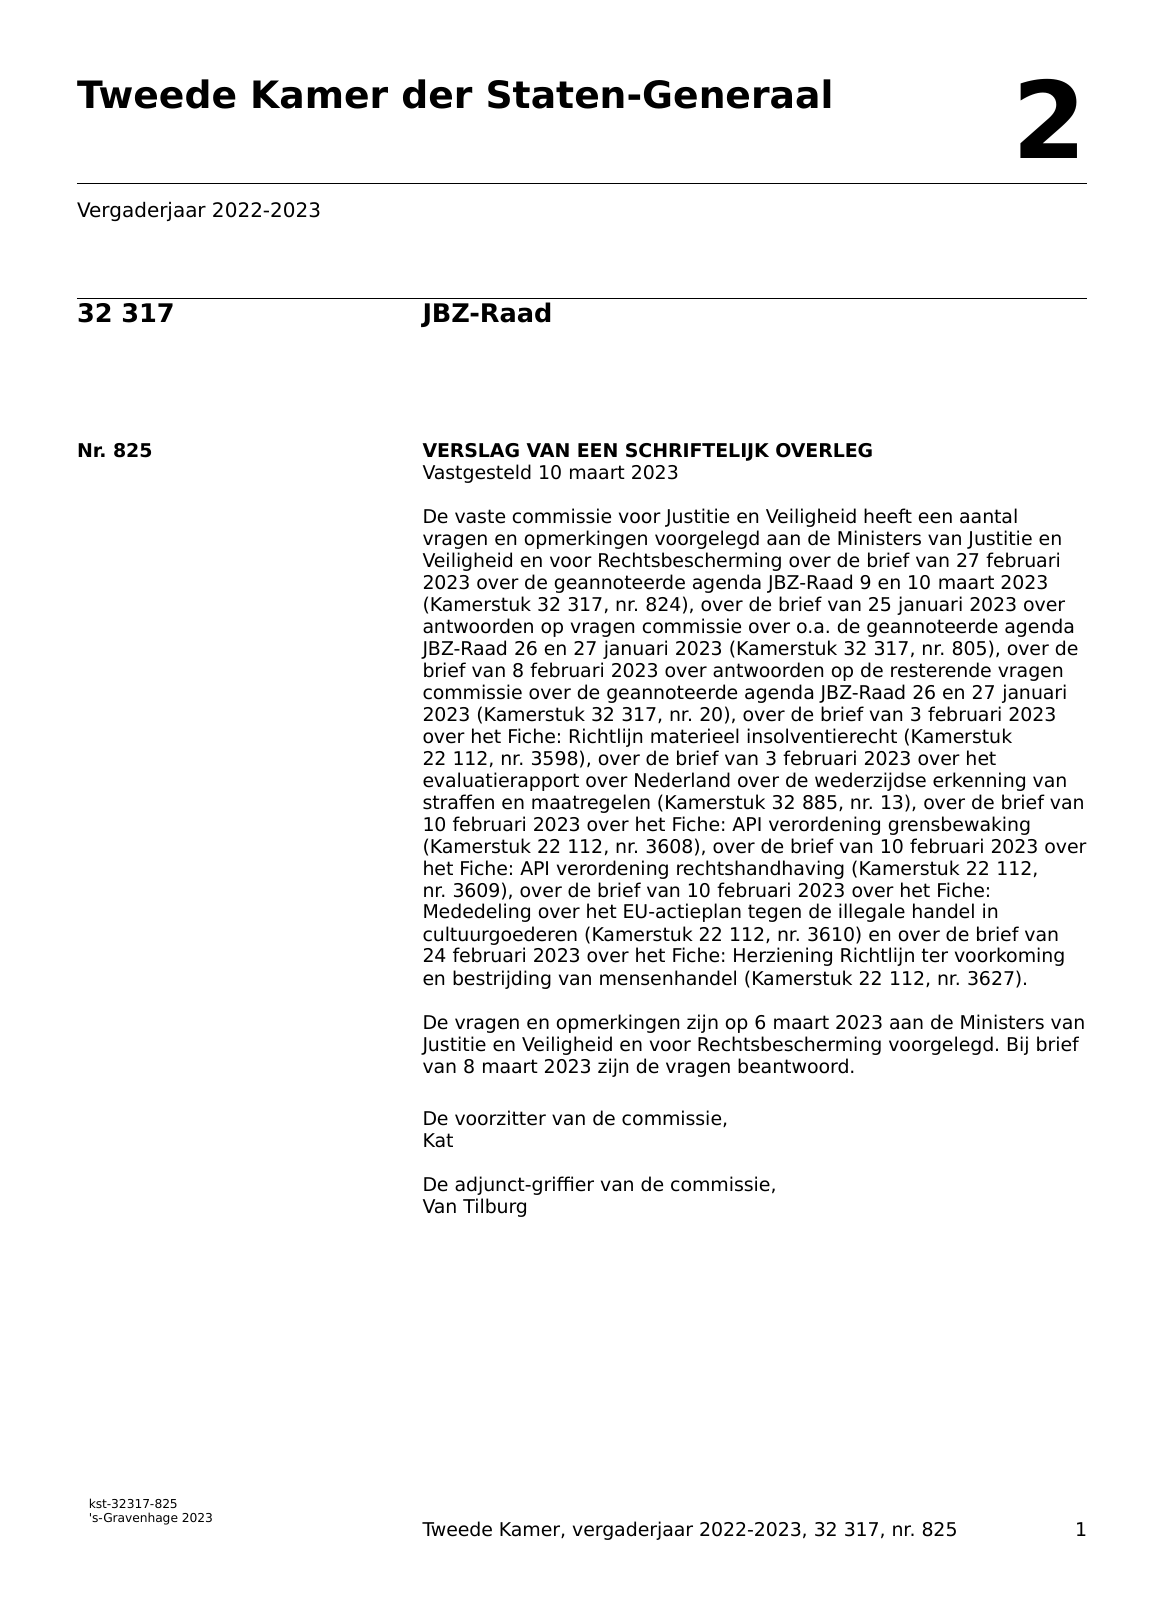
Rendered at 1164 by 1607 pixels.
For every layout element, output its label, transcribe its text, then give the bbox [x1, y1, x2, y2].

text 's-Gravenhage 2023 [88, 1511, 323, 1525]
table_header 2 [886, 59, 1087, 183]
text De adjunct-griffier van de commissie, Van Tilburg [422, 1174, 1087, 1218]
table_header Tweede Kamer der Staten-Generaal [77, 59, 886, 183]
text De vaste commissie voor Justitie en Veiligheid heeft een aantal vragen en opmerkingen voorgelegd aan de Ministers van Justitie en Veiligheid en voor Rechtsbescherming over de brief van 27 februari 2023 over de geannoteerde agenda JBZ-Raad 9 en 10 maart 2023 (Kamerstuk 32 317, nr. 824), over de brief van 25 januari 2023 over antwoorden op vragen commissie over o.a. de geannoteerde agenda JBZ-Raad 26 en 27 januari 2023 (Kamerstuk 32 317, nr. 805), over de brief van 8 februari 2023 over antwoorden op de resterende vragen commissie over de geannoteerde agenda JBZ-Raad 26 en 27 januari 2023 (Kamerstuk 32 317, nr. 20), over de brief van 3 februari 2023 over het Fiche: Richtlijn materieel insolventierecht (Kamerstuk 22 112, nr. 3598), over de brief van 3 februari 2023 over het evaluatierapport over Nederland over de wederzijdse erkenning van straffen en maatregelen (Kamerstuk 32 885, nr. 13), over de brief van 10 februari 2023 over het Fiche: API verordening grensbewaking (Kamerstuk 22 112, nr. 3608), over de brief van 10 februari 2023 over het Fiche: API verordening rechtshandhaving (Kamerstuk 22 112, nr. 3609), over de brief van 10 februari 2023 over het Fiche: Mededeling over het EU-actieplan tegen de illegale handel in cultuurgoederen (Kamerstuk 22 112, nr. 3610) en over de brief van 24 februari 2023 over het Fiche: Herziening Richtlijn ter voorkoming en bestrijding van mensenhandel (Kamerstuk 22 112, nr. 3627). [422, 506, 1087, 989]
text kst-32317-825 [88, 1497, 323, 1511]
text De vragen en opmerkingen zijn op 6 maart 2023 aan de Ministers van Justitie en Veiligheid en voor Rechtsbescherming voorgelegd. Bij brief van 8 maart 2023 zijn de vragen beantwoord. [422, 1012, 1087, 1077]
subtitle Nr. 825 VERSLAG VAN EEN SCHRIFTELIJK OVERLEG [77, 440, 1087, 462]
subtitle 32 317 JBZ-Raad [77, 299, 1087, 329]
table_cell Vergaderjaar 2022-2023 [77, 184, 1087, 298]
text De voorzitter van de commissie, Kat [422, 1107, 1087, 1151]
text Vastgesteld 10 maart 2023 [422, 462, 1087, 484]
